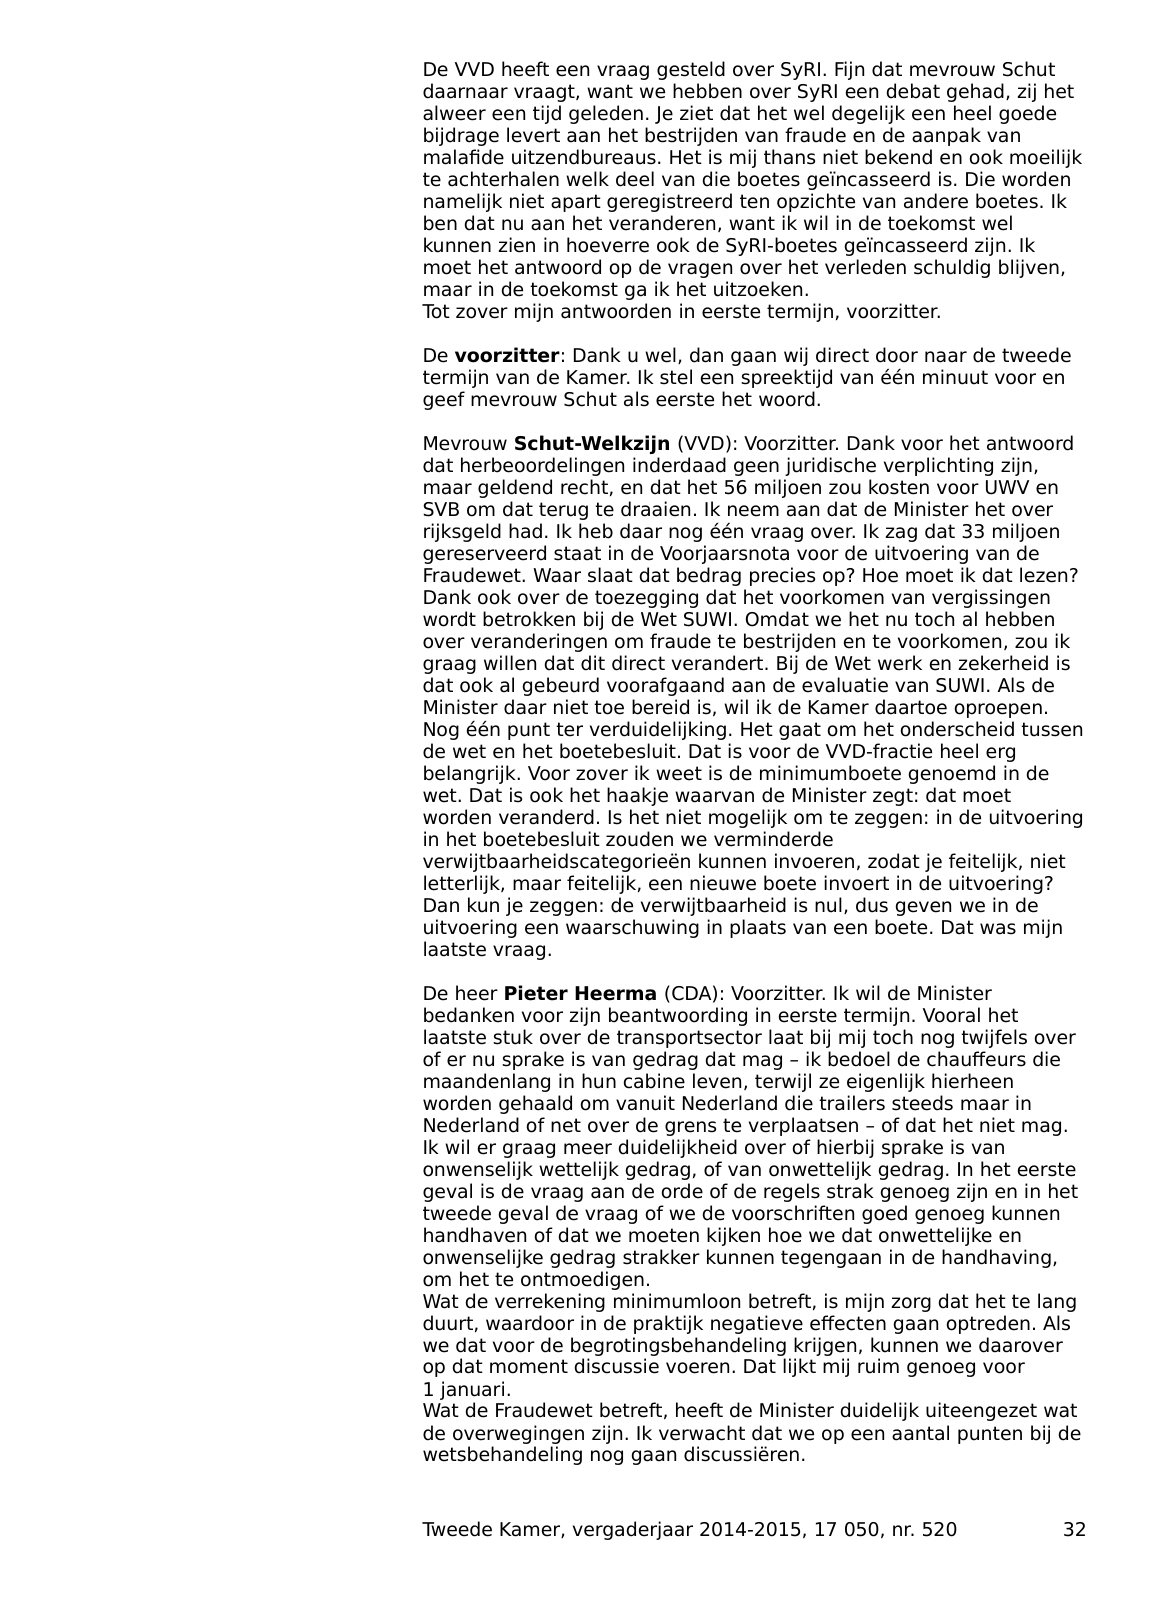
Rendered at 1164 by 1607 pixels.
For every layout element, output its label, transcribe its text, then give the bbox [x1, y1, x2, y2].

text Dank ook over de toezegging dat het voorkomen van vergissingen wordt betrokken bij de Wet SUWI. Omdat we het nu toch al hebben over veranderingen om fraude te bestrijden en te voorkomen, zou ik graag willen dat dit direct verandert. Bij de Wet werk en zekerheid is dat ook al gebeurd voorafgaand aan de evaluatie van SUWI. Als de Minister daar niet toe bereid is, wil ik de Kamer daartoe oproepen. [422, 587, 1087, 719]
text Wat de verrekening minimumloon betreft, is mijn zorg dat het te lang duurt, waardoor in de praktijk negatieve effecten gaan optreden. Als we dat voor de begrotingsbehandeling krijgen, kunnen we daarover op dat moment discussie voeren. Dat lijkt mij ruim genoeg voor 1 januari. [422, 1291, 1087, 1400]
text Wat de Fraudewet betreft, heeft de Minister duidelijk uiteengezet wat de overwegingen zijn. Ik verwacht dat we op een aantal punten bij de wetsbehandeling nog gaan discussiëren. [422, 1400, 1087, 1466]
text Mevrouw Schut-Welkzijn (VVD): Voorzitter. Dank voor het antwoord dat herbeoordelingen inderdaad geen juridische verplichting zijn, maar geldend recht, en dat het 56 miljoen zou kosten voor UWV en SVB om dat terug te draaien. Ik neem aan dat de Minister het over rijksgeld had. Ik heb daar nog één vraag over. Ik zag dat 33 miljoen gereserveerd staat in de Voorjaarsnota voor de uitvoering van de Fraudewet. Waar slaat dat bedrag precies op? Hoe moet ik dat lezen? [422, 433, 1087, 587]
text De VVD heeft een vraag gesteld over SyRI. Fijn dat mevrouw Schut daarnaar vraagt, want we hebben over SyRI een debat gehad, zij het alweer een tijd geleden. Je ziet dat het wel degelijk een heel goede bijdrage levert aan het bestrijden van fraude en de aanpak van malafide uitzendbureaus. Het is mij thans niet bekend en ook moeilijk te achterhalen welk deel van die boetes geïncasseerd is. Die worden namelijk niet apart geregistreerd ten opzichte van andere boetes. Ik ben dat nu aan het veranderen, want ik wil in de toekomst wel kunnen zien in hoeverre ook de SyRI-boetes geïncasseerd zijn. Ik moet het antwoord op de vragen over het verleden schuldig blijven, maar in de toekomst ga ik het uitzoeken. [422, 59, 1087, 301]
text Tot zover mijn antwoorden in eerste termijn, voorzitter. [422, 301, 1087, 323]
text Nog één punt ter verduidelijking. Het gaat om het onderscheid tussen de wet en het boetebesluit. Dat is voor de VVD-fractie heel erg belangrijk. Voor zover ik weet is de minimumboete genoemd in de wet. Dat is ook het haakje waarvan de Minister zegt: dat moet worden veranderd. Is het niet mogelijk om te zeggen: in de uitvoering in het boetebesluit zouden we verminderde verwijtbaarheidscategorieën kunnen invoeren, zodat je feitelijk, niet letterlijk, maar feitelijk, een nieuwe boete invoert in de uitvoering? Dan kun je zeggen: de verwijtbaarheid is nul, dus geven we in de uitvoering een waarschuwing in plaats van een boete. Dat was mijn laatste vraag. [422, 719, 1087, 961]
text De voorzitter: Dank u wel, dan gaan wij direct door naar de tweede termijn van de Kamer. Ik stel een spreektijd van één minuut voor en geef mevrouw Schut als eerste het woord. [422, 345, 1087, 411]
text De heer Pieter Heerma (CDA): Voorzitter. Ik wil de Minister bedanken voor zijn beantwoording in eerste termijn. Vooral het laatste stuk over de transportsector laat bij mij toch nog twijfels over of er nu sprake is van gedrag dat mag – ik bedoel de chauffeurs die maandenlang in hun cabine leven, terwijl ze eigenlijk hierheen worden gehaald om vanuit Nederland die trailers steeds maar in Nederland of net over de grens te verplaatsen – of dat het niet mag. Ik wil er graag meer duidelijkheid over of hierbij sprake is van onwenselijk wettelijk gedrag, of van onwettelijk gedrag. In het eerste geval is de vraag aan de orde of de regels strak genoeg zijn en in het tweede geval de vraag of we de voorschriften goed genoeg kunnen handhaven of dat we moeten kijken hoe we dat onwettelijke en onwenselijke gedrag strakker kunnen tegengaan in de handhaving, om het te ontmoedigen. [422, 983, 1087, 1291]
